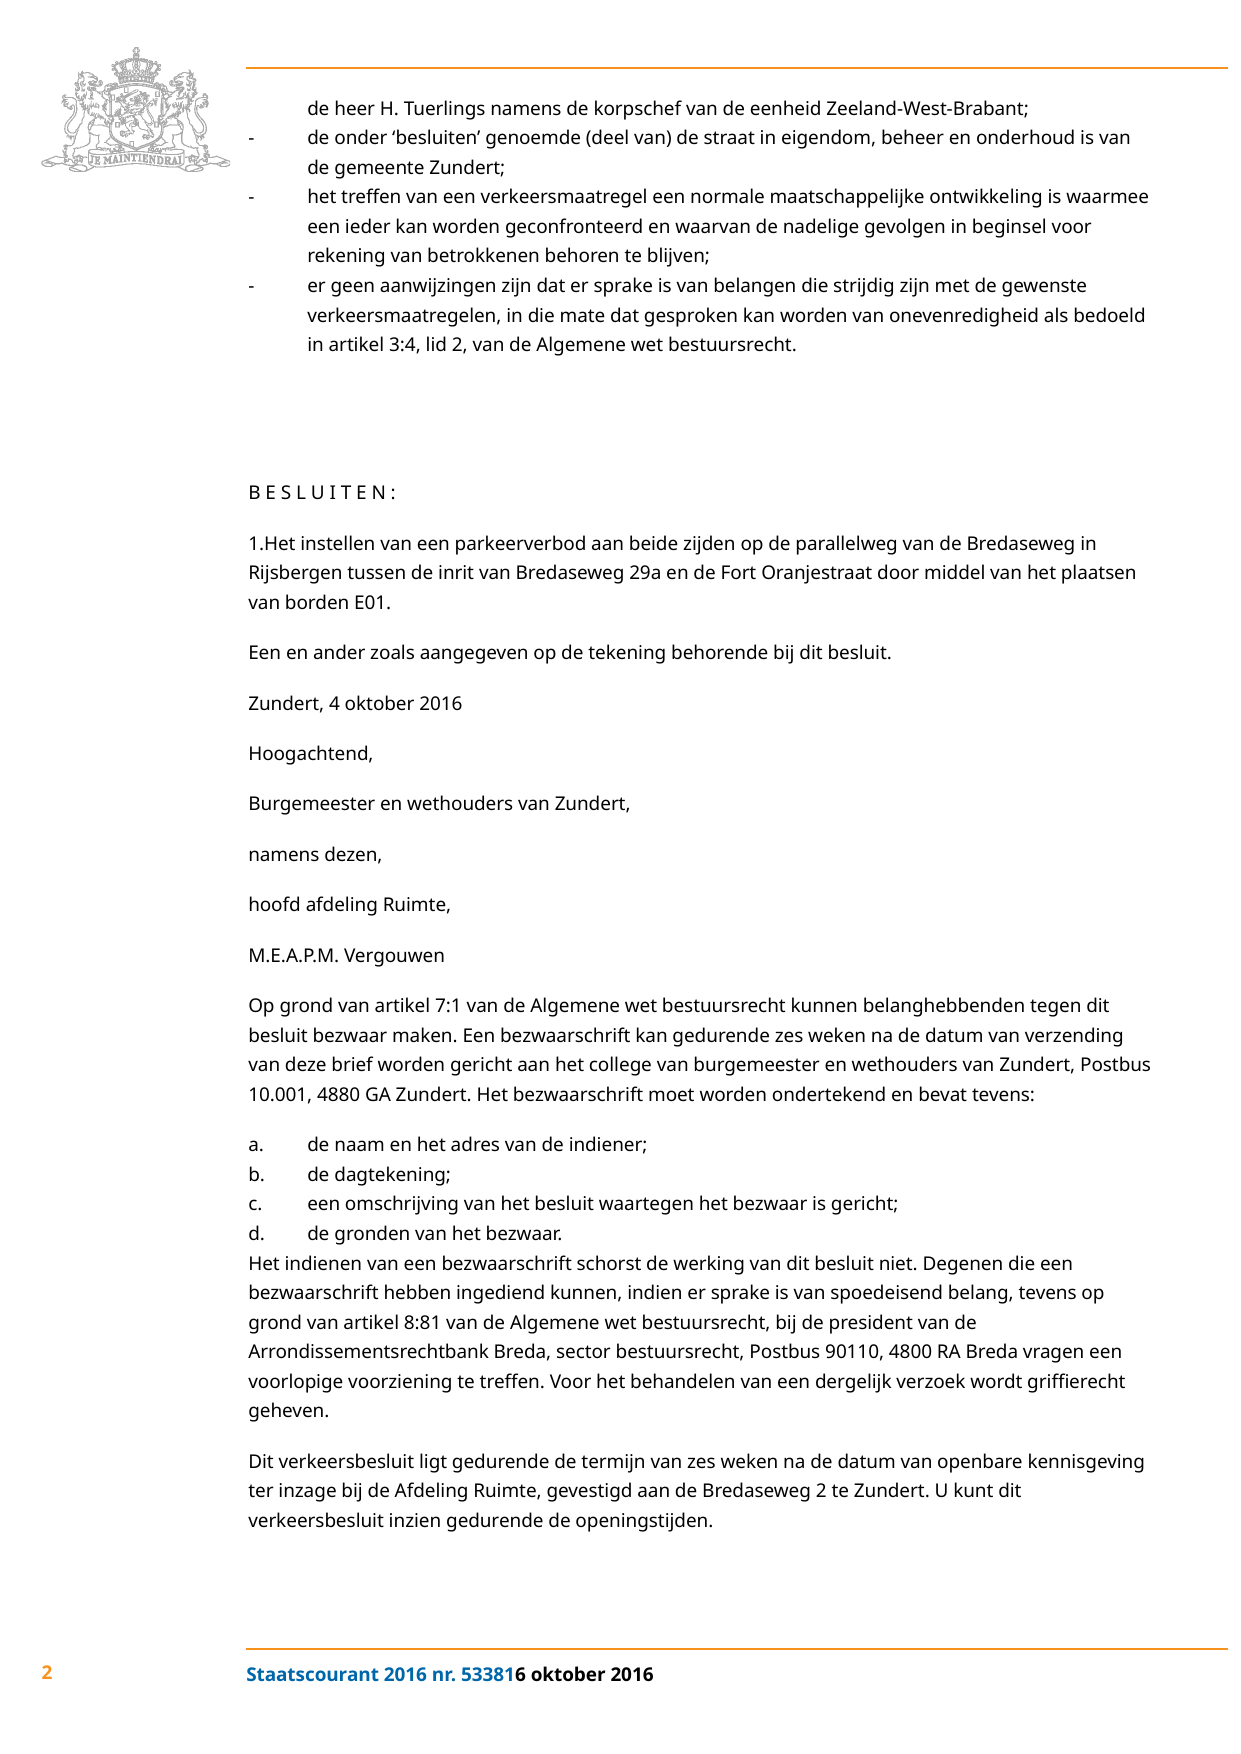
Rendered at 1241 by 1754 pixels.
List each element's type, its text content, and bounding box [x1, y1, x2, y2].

text Een en ander zoals aangegeven op de tekening behorende bij dit besluit. [248, 639, 1152, 665]
list de gronden van het bezwaar. [248, 1220, 1152, 1246]
text Op grond van artikel 7:1 van de Algemene wet bestuursrecht kunnen belanghebbenden tegen dit besluit bezwaar maken. Een bezwaarschrift kan gedurende zes weken na de datum van verzending van deze brief worden gericht aan het college van burgemeester en wethouders van Zundert, Postbus 10.001, 4880 GA Zundert. Het bezwaarschrift moet worden ondertekend en bevat tevens: [248, 992, 1152, 1107]
list de naam en het adres van de indiener; [248, 1131, 1152, 1157]
text Het indienen van een bezwaarschrift schorst de werking van dit besluit niet. Degenen die een bezwaarschrift hebben ingediend kunnen, indien er sprake is van spoedeisend belang, tevens op grond van artikel 8:81 van de Algemene wet bestuursrecht, bij de president van de Arrondissementsrechtbank Breda, sector bestuursrecht, Postbus 90110, 4800 RA Breda vragen een voorlopige voorziening te treffen. Voor het behandelen van een dergelijk verzoek wordt griffierecht geheven. [248, 1250, 1152, 1423]
text M.E.A.P.M. Vergouwen [248, 942, 1152, 968]
text Dit verkeersbesluit ligt gedurende de termijn van zes weken na de datum van openbare kennisgeving ter inzage bij de Afdeling Ruimte, gevestigd aan de Bredaseweg 2 te Zundert. U kunt dit verkeersbesluit inzien gedurende de openingstijden. [248, 1448, 1152, 1533]
list er geen aanwijzingen zijn dat er sprake is van belangen die strijdig zijn met de gewenste verkeersmaatregelen, in die mate dat gesproken kan worden van onevenredigheid als bedoeld in artikel 3:4, lid 2, van de Algemene wet bestuursrecht. [248, 272, 1152, 357]
list de heer H. Tuerlings namens de korpschef van de eenheid Zeeland-West-Brabant; [248, 95, 1152, 121]
text Burgemeester en wethouders van Zundert, [248, 791, 1152, 816]
list een omschrijving van het besluit waartegen het bezwaar is gericht; [248, 1191, 1152, 1216]
text 1.Het instellen van een parkeerverbod aan beide zijden op de parallelweg van de Bredaseweg in Rijsbergen tussen de inrit van Bredaseweg 29a en de Fort Oranjestraat door middel van het plaatsen van borden E01. [248, 530, 1152, 615]
list de onder ‘besluiten’ genoemde (deel van) de straat in eigendom, beheer en onderhoud is van de gemeente Zundert; [248, 124, 1152, 180]
picture [41, 47, 231, 172]
list het treffen van een verkeersmaatregel een normale maatschappelijke ontwikkeling is waarmee een ieder kan worden geconfronteerd en waarvan de nadelige gevolgen in beginsel voor rekening van betrokkenen behoren te blijven; [248, 183, 1152, 268]
text B E S L U I T E N : [248, 479, 1152, 505]
text namens dezen, [248, 841, 1152, 867]
text Zundert, 4 oktober 2016 [248, 690, 1152, 716]
text hoofd afdeling Ruimte, [248, 891, 1152, 917]
list de dagtekening; [248, 1161, 1152, 1187]
text Hoogachtend, [248, 740, 1152, 766]
